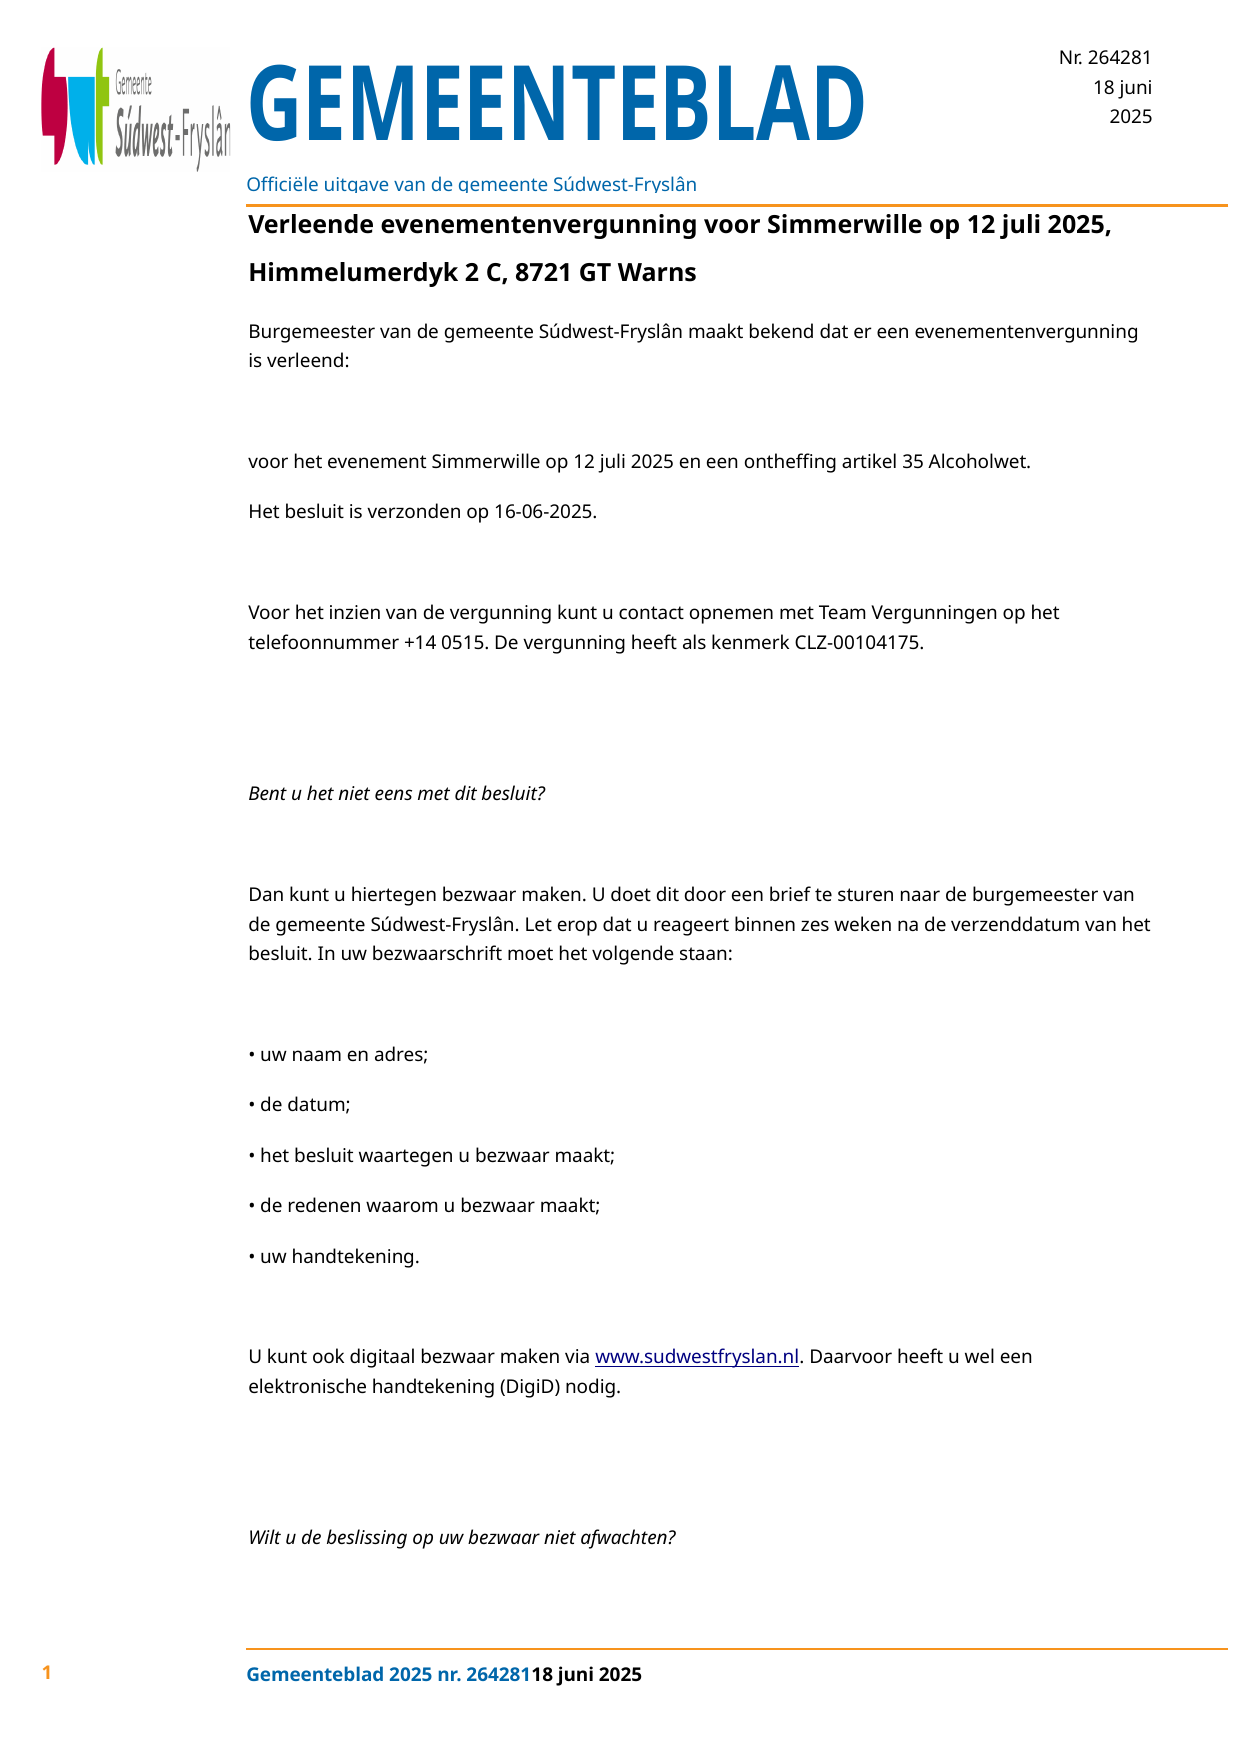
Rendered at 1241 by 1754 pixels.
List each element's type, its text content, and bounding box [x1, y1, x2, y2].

text Dan kunt u hiertegen bezwaar maken. U doet dit door een brief te sturen naar de burgemeester van de gemeente Súdwest-Fryslân. Let erop dat u reageert binnen zes weken na de verzenddatum van het besluit. In uw bezwaarschrift moet het volgende staan: [248, 881, 1152, 966]
text • uw naam en adres; [248, 1041, 1152, 1067]
text Burgemeester van de gemeente Súdwest-Fryslân maakt bekend dat er een evenementenvergunning is verleend: [248, 318, 1152, 373]
text • de datum; [248, 1092, 1152, 1117]
text • de redenen waarom u bezwaar maakt; [248, 1192, 1152, 1218]
text Bent u het niet eens met dit besluit? [248, 780, 1152, 806]
text • uw handtekening. [248, 1243, 1152, 1269]
text Voor het inzien van de vergunning kunt u contact opnemen met Team Vergunningen op het telefoonnummer +14 0515. De vergunning heeft als kenmerk CLZ-00104175. [248, 599, 1152, 655]
text voor het evenement Simmerwille op 12 juli 2025 en een ontheffing artikel 35 Alcoholwet. [248, 448, 1152, 474]
picture [41, 47, 231, 172]
text U kunt ook digitaal bezwaar maken via www.sudwestfryslan.nl. Daarvoor heeft u wel een elektronische handtekening (DigiD) nodig. [248, 1344, 1152, 1399]
text Verleende evenementenvergunning voor Simmerwille op 12 juli 2025, Himmelumerdyk 2 C, 8721 GT Warns [248, 207, 1152, 288]
text Het besluit is verzonden op 16-06-2025. [248, 499, 1152, 524]
text • het besluit waartegen u bezwaar maakt; [248, 1142, 1152, 1168]
text Wilt u de beslissing op uw bezwaar niet afwachten? [248, 1524, 1152, 1550]
